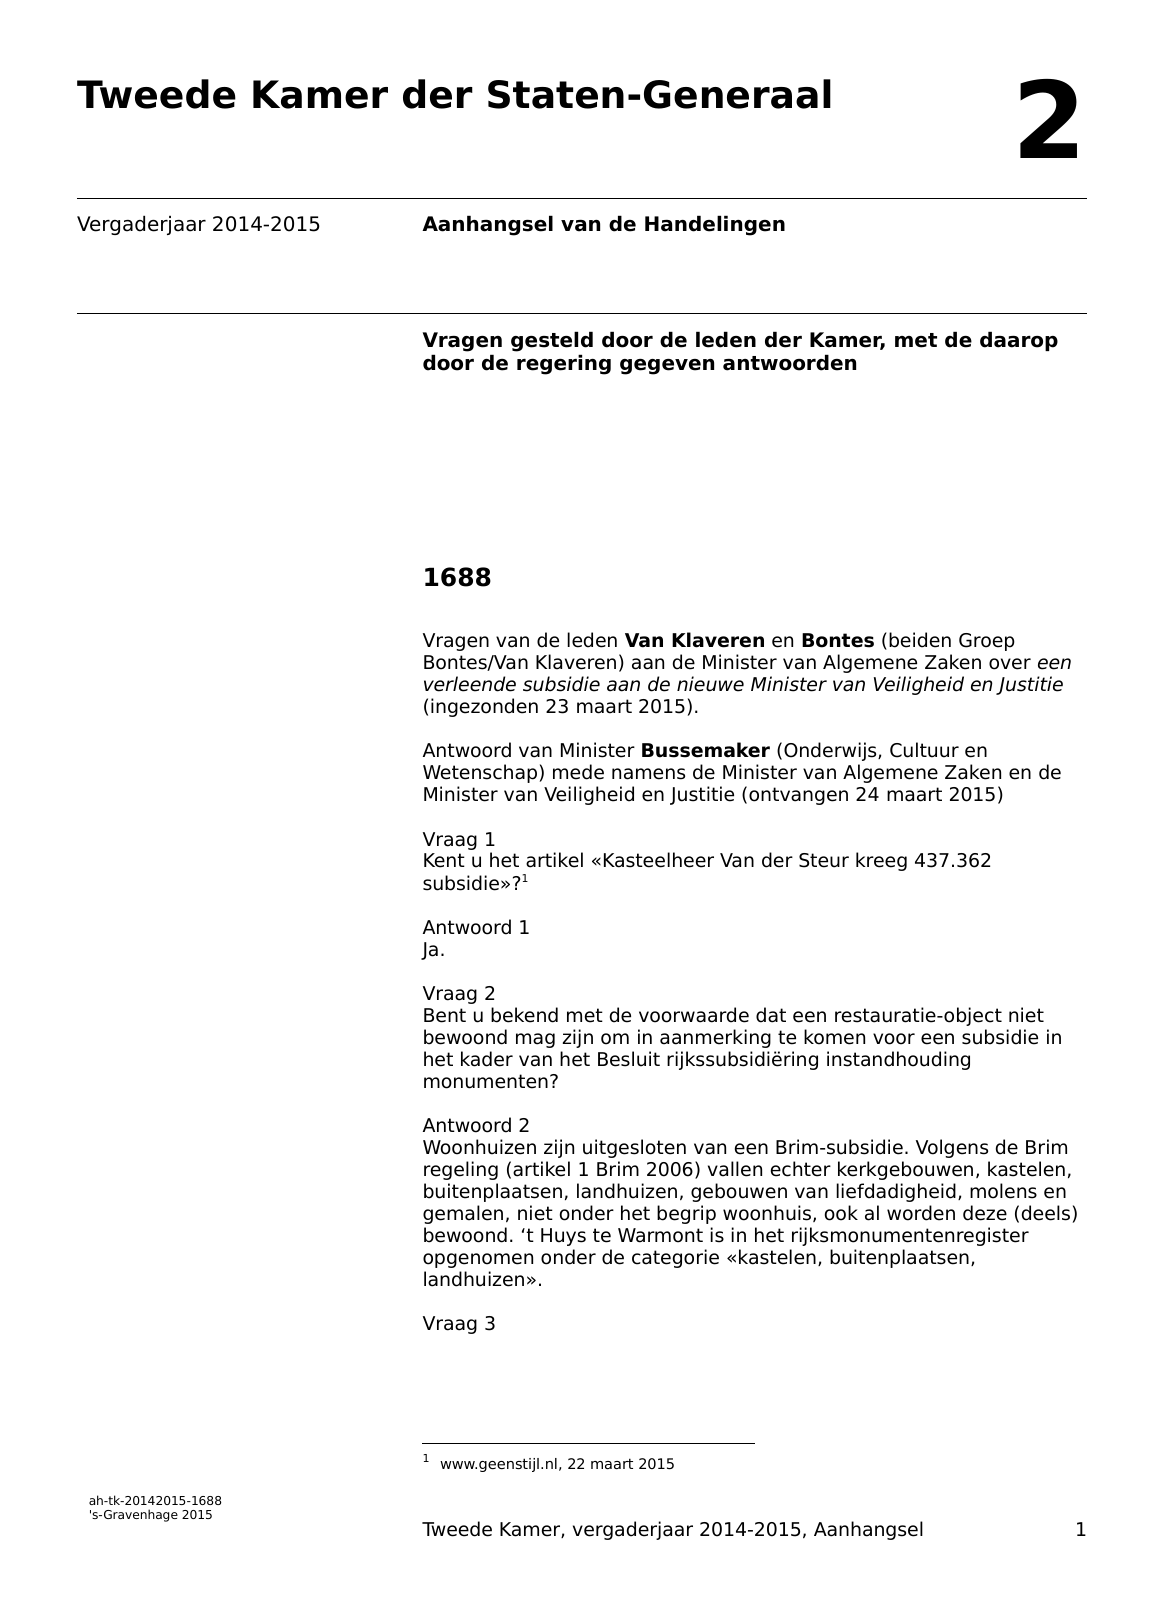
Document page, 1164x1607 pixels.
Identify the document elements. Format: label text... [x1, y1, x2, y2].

text Ja. [422, 938, 1087, 961]
text Antwoord van Minister Bussemaker (Onderwijs, Cultuur en Wetenschap) mede namens de Minister van Algemene Zaken en de Minister van Veiligheid en Justitie (ontvangen 24 maart 2015) [422, 740, 1087, 806]
text ah-tk-20142015-1688 [88, 1494, 323, 1508]
table_cell Aanhangsel van de Handelingen [422, 199, 1087, 313]
table_cell Vergaderjaar 2014-2015 [77, 199, 422, 313]
table_cell [77, 314, 422, 375]
text Antwoord 1 [422, 917, 1087, 938]
text Woonhuizen zijn uitgesloten van een Brim-subsidie. Volgens de Brim regeling (artikel 1 Brim 2006) vallen echter kerkgebouwen, kastelen, buitenplaatsen, landhuizen, gebouwen van liefdadigheid, molens en gemalen, niet onder het begrip woonhuis, ook al worden deze (deels) bewoond. ‘t Huys te Warmont is in het rijksmonumentenregister opgenomen onder de categorie «kastelen, buitenplaatsen, landhuizen». [422, 1137, 1087, 1291]
text www.geenstijl.nl, 22 maart 2015 [422, 1452, 1087, 1474]
table_header 2 [886, 59, 1087, 198]
table_cell Vragen gesteld door de leden der Kamer, met de daarop door de regering gegeven antwoorden [422, 314, 1087, 375]
text Vraag 2 [422, 983, 1087, 1005]
text Bent u bekend met de voorwaarde dat een restauratie-object niet bewoond mag zijn om in aanmerking te komen voor een subsidie in het kader van het Besluit rijkssubsidiëring instandhouding monumenten? [422, 1005, 1087, 1093]
text Vraag 3 [422, 1313, 1087, 1335]
text Antwoord 2 [422, 1115, 1087, 1137]
text Kent u het artikel «Kasteelheer Van der Steur kreeg 437.362 subsidie»? [422, 850, 1087, 894]
text Vragen van de leden Van Klaveren en Bontes (beiden Groep Bontes/Van Klaveren) aan de Minister van Algemene Zaken over een verleende subsidie aan de nieuwe Minister van Veiligheid en Justitie (ingezonden 23 maart 2015). [422, 630, 1087, 718]
text 's-Gravenhage 2015 [88, 1508, 323, 1522]
text Vraag 1 [422, 828, 1087, 850]
table_header Tweede Kamer der Staten-Generaal [77, 59, 886, 198]
text 1688 [422, 563, 1087, 592]
